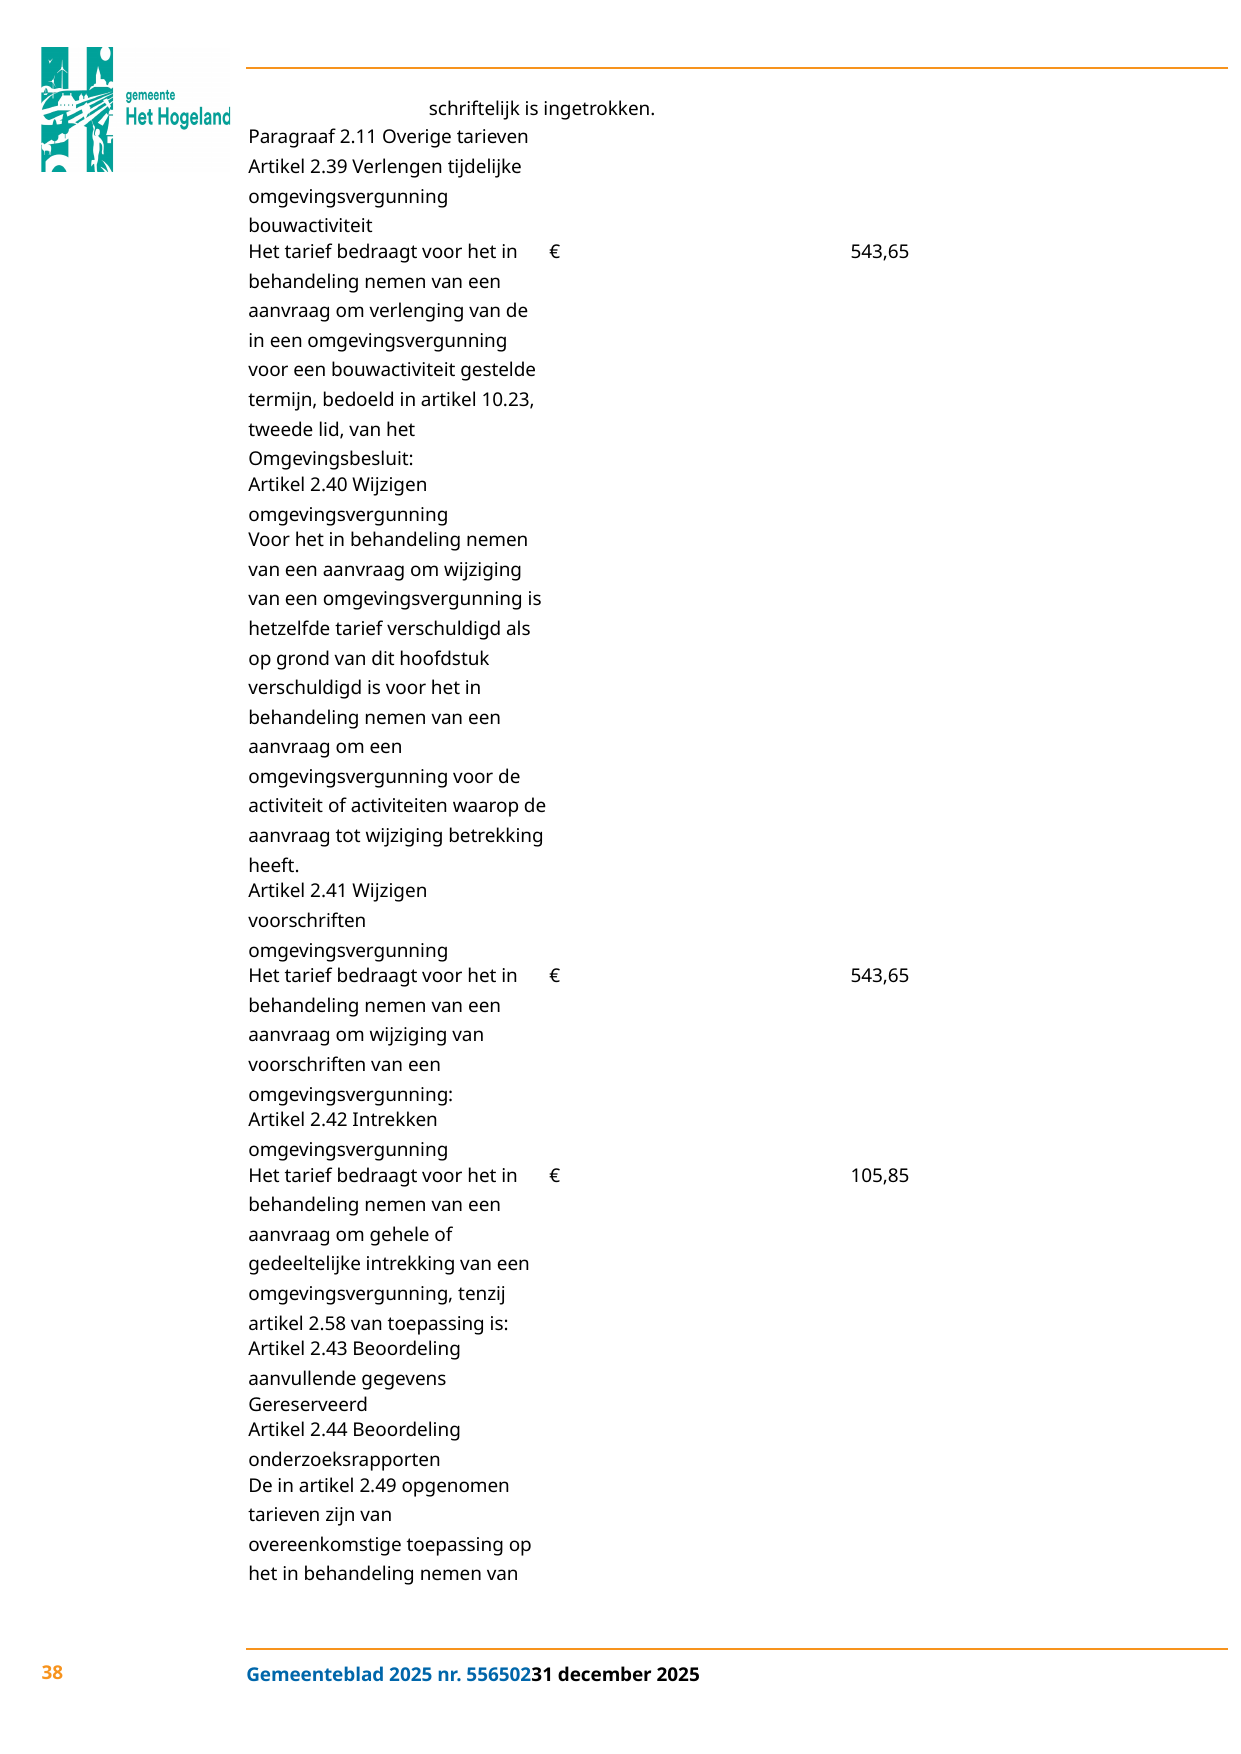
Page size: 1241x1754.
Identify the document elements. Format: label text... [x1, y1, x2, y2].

table_cell Artikel 2.42 Intrekken omgevingsvergunning [248, 1107, 549, 1162]
table_cell [850, 471, 1152, 526]
table_cell Gereserveerd [248, 1391, 549, 1417]
table_cell Artikel 2.44 Beoordeling onderzoeksrapporten [248, 1417, 549, 1472]
text Paragraaf 2.11 Overige tarieven [248, 124, 1152, 149]
table_header [850, 154, 1152, 238]
table_header [549, 154, 850, 238]
table_cell [549, 471, 850, 526]
table_cell [549, 878, 850, 962]
table_cell schriftelijk is ingetrokken. [429, 95, 790, 121]
table_cell Het tarief bedraagt voor het in behandeling nemen van een aanvraag om verlenging van de in een omgevingsvergunning voor een bouwactiviteit gestelde termijn, bedoeld in artikel 10.23, tweede lid, van het Omgevingsbesluit: [248, 238, 549, 471]
table_cell [850, 1417, 1152, 1472]
table_cell [248, 95, 429, 121]
picture [41, 47, 231, 172]
table_cell € [549, 1162, 850, 1336]
table_cell De in artikel 2.49 opgenomen tarieven zijn van overeenkomstige toepassing op het in behandeling nemen van [248, 1472, 549, 1586]
table_cell Het tarief bedraagt voor het in behandeling nemen van een aanvraag om wijziging van voorschriften van een omgevingsvergunning: [248, 963, 549, 1107]
table_cell [850, 1391, 1152, 1417]
table_cell [850, 1472, 1152, 1586]
table_header Artikel 2.39 Verlengen tijdelijke omgevingsvergunning bouwactiviteit [248, 154, 549, 238]
table_cell [549, 1472, 850, 1586]
table_cell [549, 1107, 850, 1162]
table_cell 543,65 [850, 238, 1152, 471]
table_cell [549, 526, 850, 878]
table_cell [790, 95, 971, 121]
table_cell [549, 1417, 850, 1472]
table_cell [850, 1336, 1152, 1391]
table_cell [549, 1336, 850, 1391]
table_cell Artikel 2.41 Wijzigen voorschriften omgevingsvergunning [248, 878, 549, 962]
table_cell [850, 878, 1152, 962]
table_cell Artikel 2.40 Wijzigen omgevingsvergunning [248, 471, 549, 526]
table_cell Artikel 2.43 Beoordeling aanvullende gegevens [248, 1336, 549, 1391]
table_cell [850, 1107, 1152, 1162]
table_cell [549, 1391, 850, 1417]
table_cell € [549, 238, 850, 471]
table_cell [850, 526, 1152, 878]
table_cell € [549, 963, 850, 1107]
table_cell Voor het in behandeling nemen van een aanvraag om wijziging van een omgevingsvergunning is hetzelfde tarief verschuldigd als op grond van dit hoofdstuk verschuldigd is voor het in behandeling nemen van een aanvraag om een omgevingsvergunning voor de activiteit of activiteiten waarop de aanvraag tot wijziging betrekking heeft. [248, 526, 549, 878]
table_cell 543,65 [850, 963, 1152, 1107]
table_cell 105,85 [850, 1162, 1152, 1336]
table_cell Het tarief bedraagt voor het in behandeling nemen van een aanvraag om gehele of gedeeltelijke intrekking van een omgevingsvergunning, tenzij artikel 2.58 van toepassing is: [248, 1162, 549, 1336]
table_cell [971, 95, 1152, 121]
